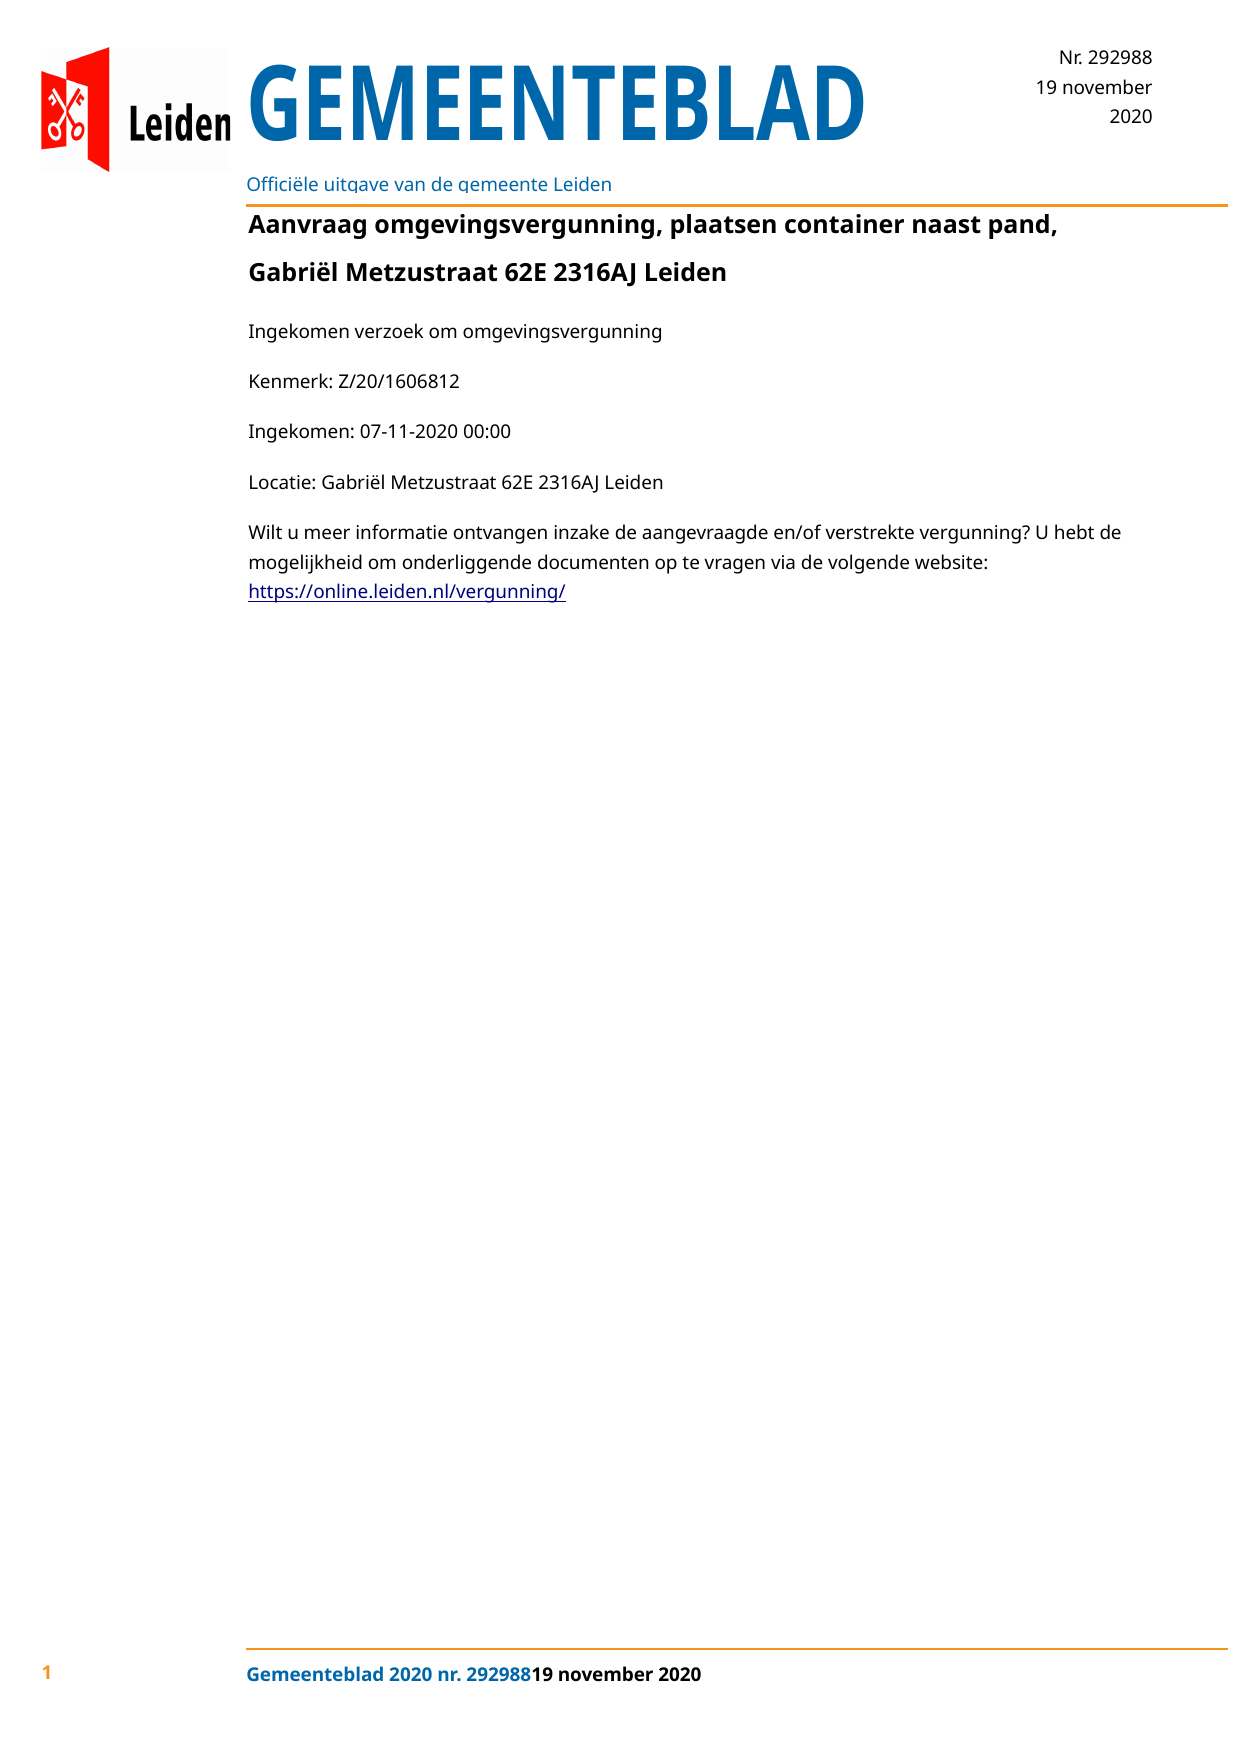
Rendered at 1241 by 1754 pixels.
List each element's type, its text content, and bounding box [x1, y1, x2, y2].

picture [41, 47, 231, 172]
text Kenmerk: Z/20/1606812 [248, 368, 1152, 394]
text Ingekomen verzoek om omgevingsvergunning [248, 318, 1152, 344]
text Ingekomen: 07-11-2020 00:00 [248, 419, 1152, 444]
text Locatie: Gabriël Metzustraat 62E 2316AJ Leiden [248, 469, 1152, 495]
text Aanvraag omgevingsvergunning, plaatsen container naast pand, Gabriël Metzustraat 62E 2316AJ Leiden [248, 207, 1152, 288]
text Wilt u meer informatie ontvangen inzake de aangevraagde en/of verstrekte vergunning? U hebt de mogelijkheid om onderliggende documenten op te vragen via de volgende website: https://online.leiden.nl/vergunning/ [248, 519, 1152, 604]
